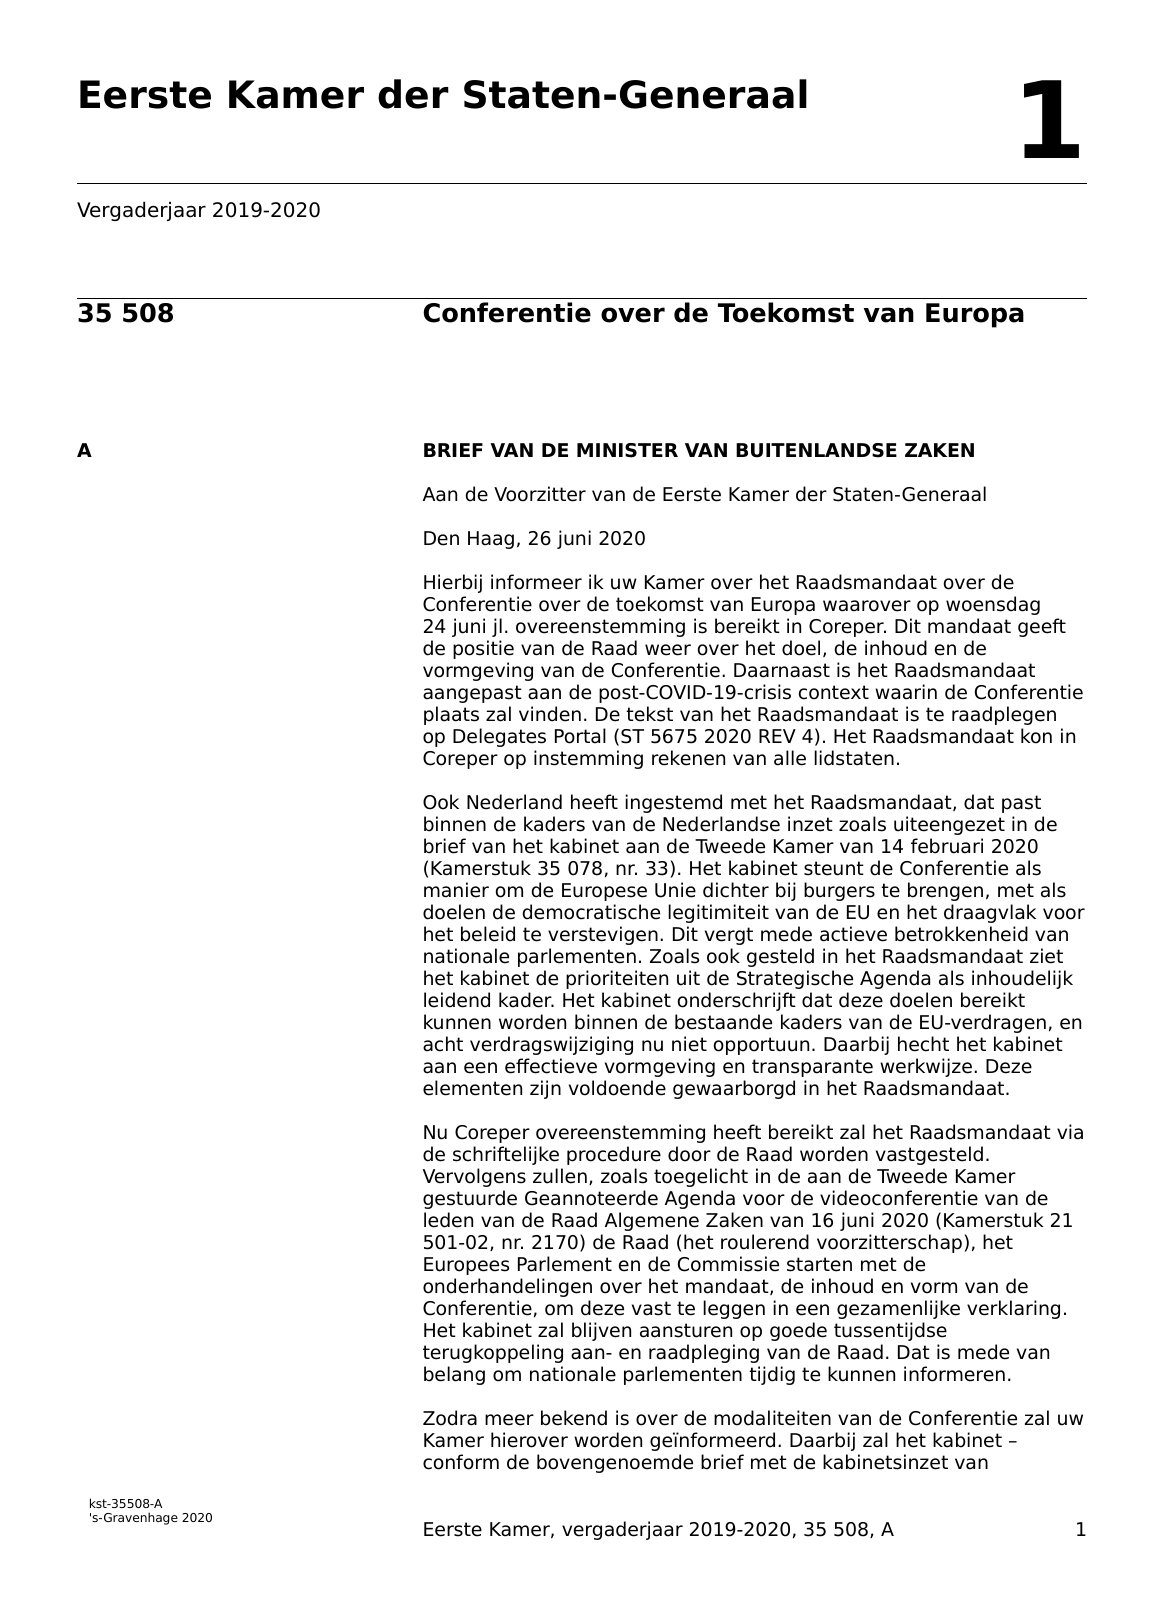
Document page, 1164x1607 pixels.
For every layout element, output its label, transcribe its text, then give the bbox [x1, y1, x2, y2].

text Nu Coreper overeenstemming heeft bereikt zal het Raadsmandaat via de schriftelijke procedure door de Raad worden vastgesteld. Vervolgens zullen, zoals toegelicht in de aan de Tweede Kamer gestuurde Geannoteerde Agenda voor de videoconferentie van de leden van de Raad Algemene Zaken van 16 juni 2020 (Kamerstuk 21 501-02, nr. 2170) de Raad (het roulerend voorzitterschap), het Europees Parlement en de Commissie starten met de onderhandelingen over het mandaat, de inhoud en vorm van de Conferentie, om deze vast te leggen in een gezamenlijke verklaring. Het kabinet zal blijven aansturen op goede tussentijdse terugkoppeling aan- en raadpleging van de Raad. Dat is mede van belang om nationale parlementen tijdig te kunnen informeren. [422, 1122, 1087, 1386]
subtitle A BRIEF VAN DE MINISTER VAN BUITENLANDSE ZAKEN [77, 440, 1087, 462]
table_cell Vergaderjaar 2019-2020 [77, 184, 1087, 298]
table_header Eerste Kamer der Staten-Generaal [77, 59, 886, 183]
text Ook Nederland heeft ingestemd met het Raadsmandaat, dat past binnen de kaders van de Nederlandse inzet zoals uiteengezet in de brief van het kabinet aan de Tweede Kamer van 14 februari 2020 (Kamerstuk 35 078, nr. 33). Het kabinet steunt de Conferentie als manier om de Europese Unie dichter bij burgers te brengen, met als doelen de democratische legitimiteit van de EU en het draagvlak voor het beleid te verstevigen. Dit vergt mede actieve betrokkenheid van nationale parlementen. Zoals ook gesteld in het Raadsmandaat ziet het kabinet de prioriteiten uit de Strategische Agenda als inhoudelijk leidend kader. Het kabinet onderschrijft dat deze doelen bereikt kunnen worden binnen de bestaande kaders van de EU-verdragen, en acht verdragswijziging nu niet opportuun. Daarbij hecht het kabinet aan een effectieve vormgeving en transparante werkwijze. Deze elementen zijn voldoende gewaarborgd in het Raadsmandaat. [422, 792, 1087, 1100]
text Aan de Voorzitter van de Eerste Kamer der Staten-Generaal [422, 484, 1087, 506]
subtitle 35 508 Conferentie over de Toekomst van Europa [77, 299, 1087, 329]
text 's-Gravenhage 2020 [88, 1511, 323, 1525]
text Zodra meer bekend is over de modaliteiten van de Conferentie zal uw Kamer hierover worden geïnformeerd. Daarbij zal het kabinet – conform de bovengenoemde brief met de kabinetsinzet van [422, 1408, 1087, 1474]
text Den Haag, 26 juni 2020 [422, 528, 1087, 550]
text kst-35508-A [88, 1497, 323, 1511]
table_header 1 [886, 59, 1087, 183]
text Hierbij informeer ik uw Kamer over het Raadsmandaat over de Conferentie over de toekomst van Europa waarover op woensdag 24 juni jl. overeenstemming is bereikt in Coreper. Dit mandaat geeft de positie van de Raad weer over het doel, de inhoud en de vormgeving van de Conferentie. Daarnaast is het Raadsmandaat aangepast aan de post-COVID-19-crisis context waarin de Conferentie plaats zal vinden. De tekst van het Raadsmandaat is te raadplegen op Delegates Portal (ST 5675 2020 REV 4). Het Raadsmandaat kon in Coreper op instemming rekenen van alle lidstaten. [422, 572, 1087, 770]
